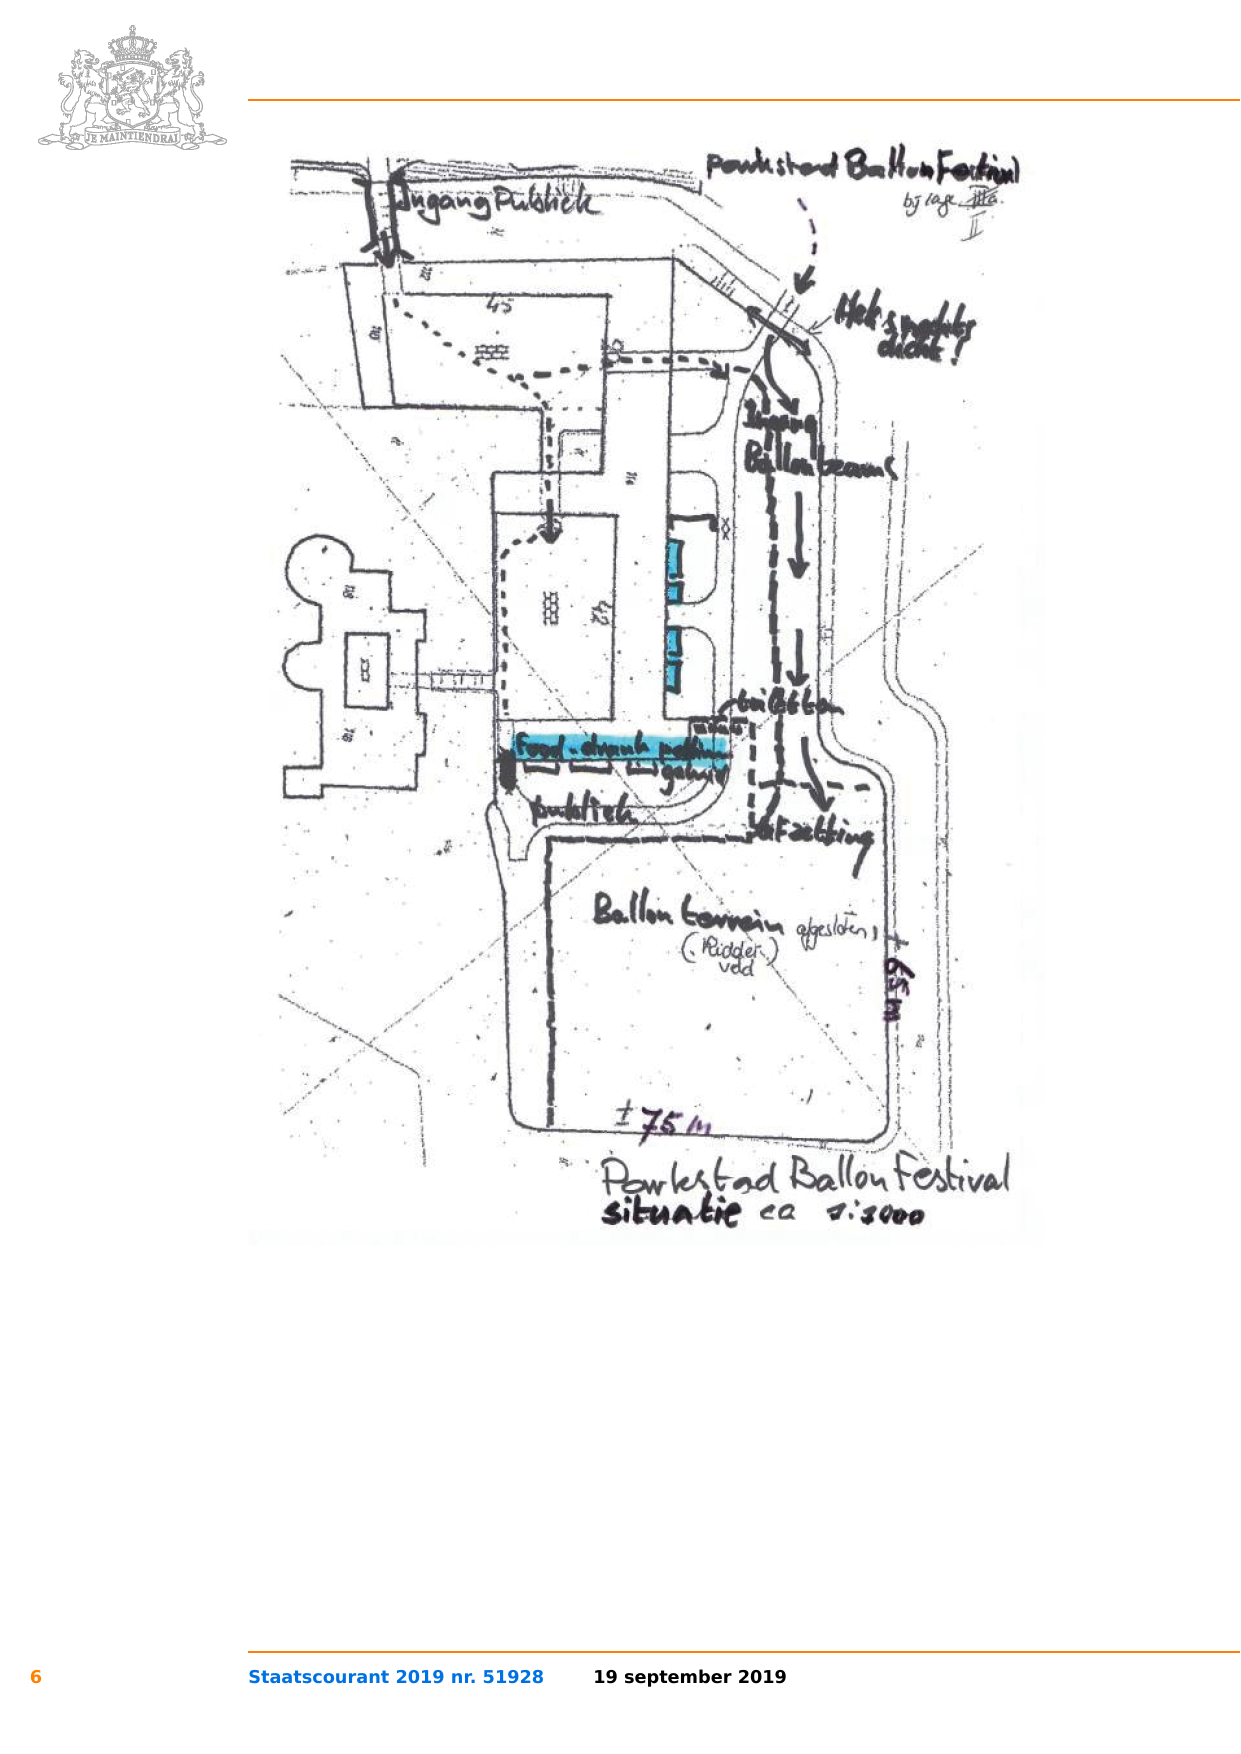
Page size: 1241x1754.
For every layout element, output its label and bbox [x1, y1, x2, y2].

picture [248, 130, 1046, 1246]
picture [38, 25, 227, 150]
text [1046, 130, 1163, 1246]
